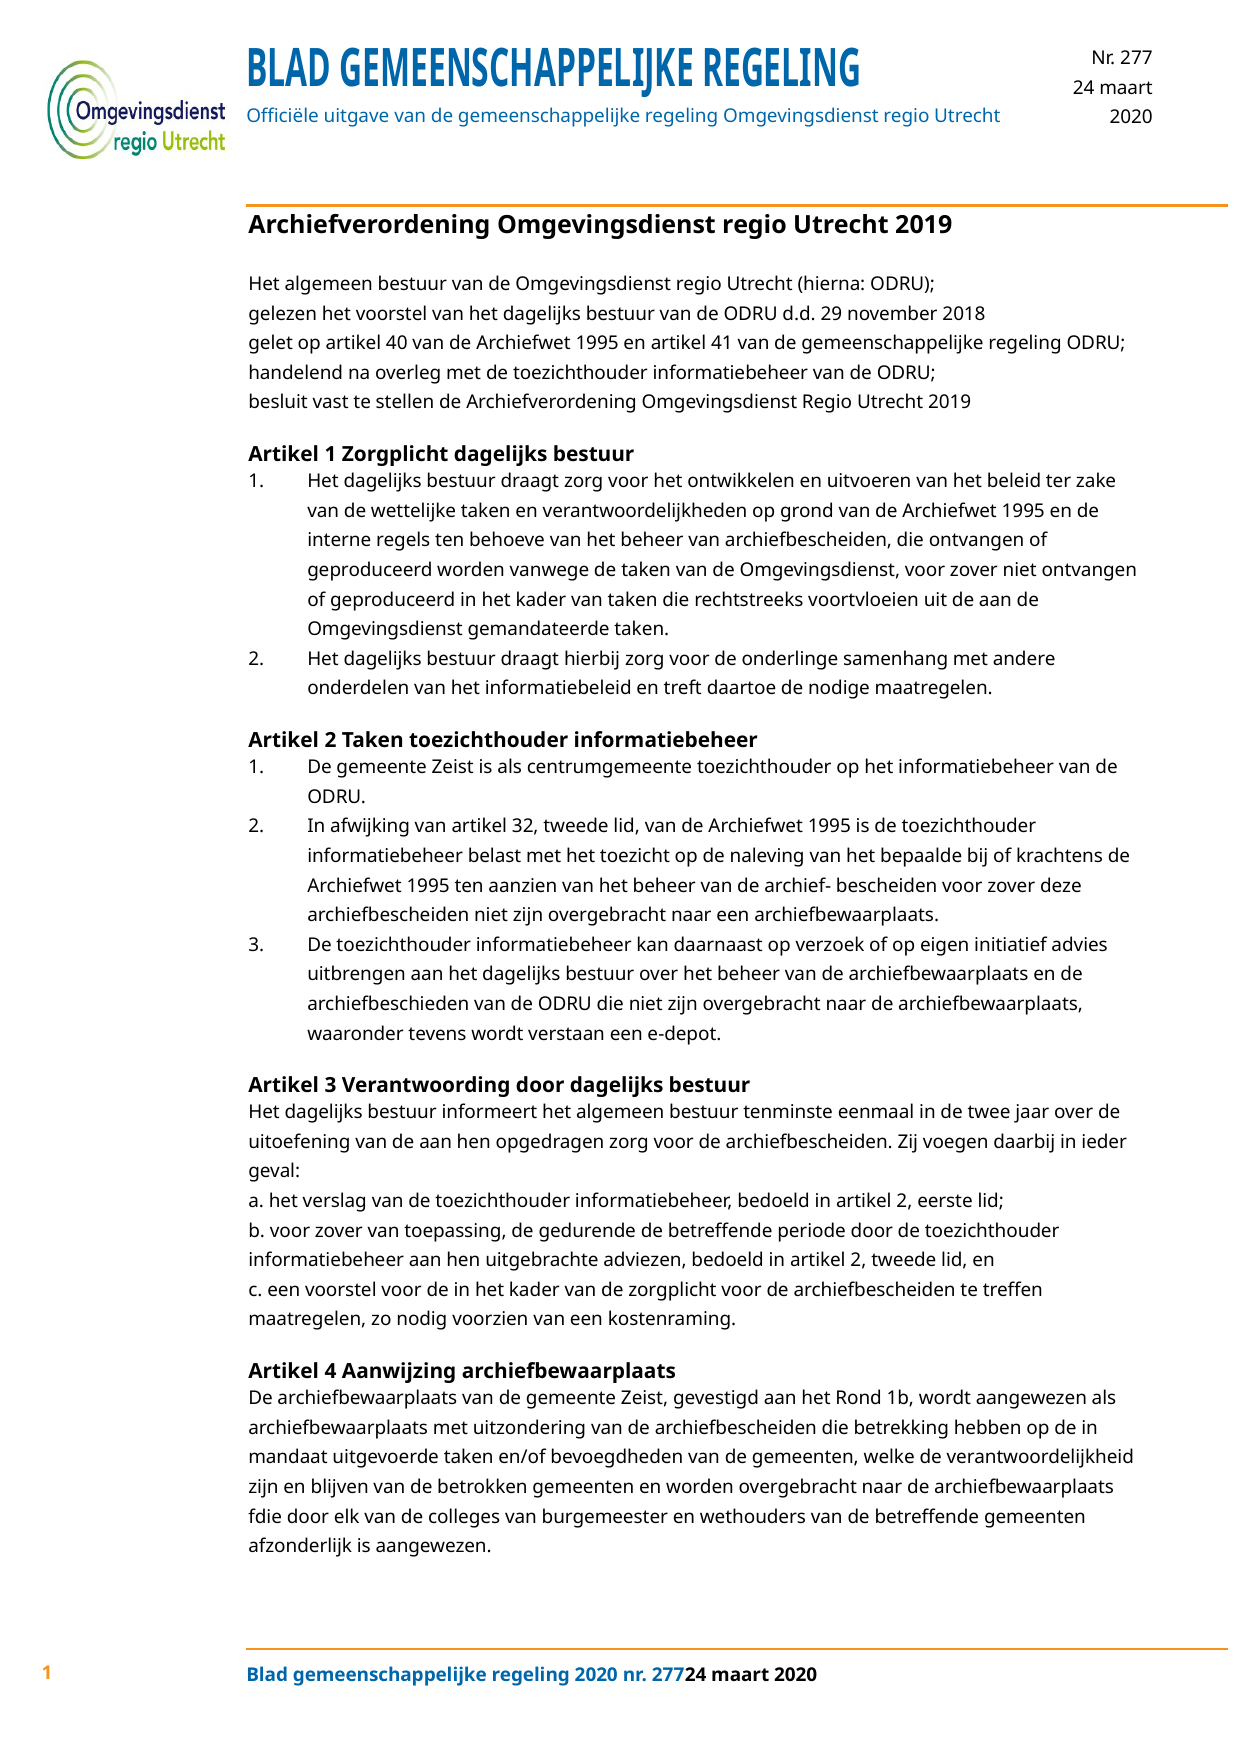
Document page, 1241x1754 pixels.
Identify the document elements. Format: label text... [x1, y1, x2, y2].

picture [41, 47, 231, 172]
text b. voor zover van toepassing, de gedurende de betreffende periode door de toezichthouder informatiebeheer aan hen uitgebrachte adviezen, bedoeld in artikel 2, tweede lid, en [248, 1217, 1152, 1272]
text gelezen het voorstel van het dagelijks bestuur van de ODRU d.d. 29 november 2018 [248, 300, 1152, 326]
text Artikel 2 Taken toezichthouder informatiebeheer [248, 725, 1152, 753]
list De gemeente Zeist is als centrumgemeente toezichthouder op het informatiebeheer van de ODRU. [248, 753, 1152, 809]
text Artikel 1 Zorgplicht dagelijks bestuur [248, 439, 1152, 467]
text a. het verslag van de toezichthouder informatiebeheer, bedoeld in artikel 2, eerste lid; [248, 1187, 1152, 1213]
list De toezichthouder informatiebeheer kan daarnaast op verzoek of op eigen initiatief advies uitbrengen aan het dagelijks bestuur over het beheer van de archiefbewaarplaats en de archiefbeschieden van de ODRU die niet zijn overgebracht naar de archiefbewaarplaats, waaronder tevens wordt verstaan een e-depot. [248, 931, 1152, 1045]
text besluit vast te stellen de Archiefverordening Omgevingsdienst Regio Utrecht 2019 [248, 389, 1152, 414]
text Het dagelijks bestuur informeert het algemeen bestuur tenminste eenmaal in de twee jaar over de uitoefening van de aan hen opgedragen zorg voor de archiefbescheiden. Zij voegen daarbij in ieder geval: [248, 1098, 1152, 1183]
list Het dagelijks bestuur draagt hierbij zorg voor de onderlinge samenhang met andere onderdelen van het informatiebeleid en treft daartoe de nodige maatregelen. [248, 645, 1152, 700]
text Artikel 4 Aanwijzing archiefbewaarplaats [248, 1356, 1152, 1384]
list In afwijking van artikel 32, tweede lid, van de Archiefwet 1995 is de toezichthouder informatiebeheer belast met het toezicht op de naleving van het bepaalde bij of krachtens de Archiefwet 1995 ten aanzien van het beheer van de archief- bescheiden voor zover deze archiefbescheiden niet zijn overgebracht naar een archiefbewaarplaats. [248, 813, 1152, 927]
text handelend na overleg met de toezichthouder informatiebeheer van de ODRU; [248, 359, 1152, 385]
text gelet op artikel 40 van de Archiefwet 1995 en artikel 41 van de gemeenschappelijke regeling ODRU; [248, 329, 1152, 355]
text c. een voorstel voor de in het kader van de zorgplicht voor de archiefbescheiden te treffen maatregelen, zo nodig voorzien van een kostenraming. [248, 1276, 1152, 1331]
text De archiefbewaarplaats van de gemeente Zeist, gevestigd aan het Rond 1b, wordt aangewezen als archiefbewaarplaats met uitzondering van de archiefbescheiden die betrekking hebben op de in mandaat uitgevoerde taken en/of bevoegdheden van de gemeenten, welke de verantwoordelijkheid zijn en blijven van de betrokken gemeenten en worden overgebracht naar de archiefbewaarplaats fdie door elk van de colleges van burgemeester en wethouders van de betreffende gemeenten afzonderlijk is aangewezen. [248, 1384, 1152, 1558]
text Artikel 3 Verantwoording door dagelijks bestuur [248, 1070, 1152, 1098]
text Archiefverordening Omgevingsdienst regio Utrecht 2019 [248, 207, 1152, 241]
list Het dagelijks bestuur draagt zorg voor het ontwikkelen en uitvoeren van het beleid ter zake van de wettelijke taken en verantwoordelijkheden op grond van de Archiefwet 1995 en de interne regels ten behoeve van het beheer van archiefbescheiden, die ontvangen of geproduceerd worden vanwege de taken van de Omgevingsdienst, voor zover niet ontvangen of geproduceerd in het kader van taken die rechtstreeks voortvloeien uit de aan de Omgevingsdienst gemandateerde taken. [248, 467, 1152, 641]
text Het algemeen bestuur van de Omgevingsdienst regio Utrecht (hierna: ODRU); [248, 270, 1152, 296]
